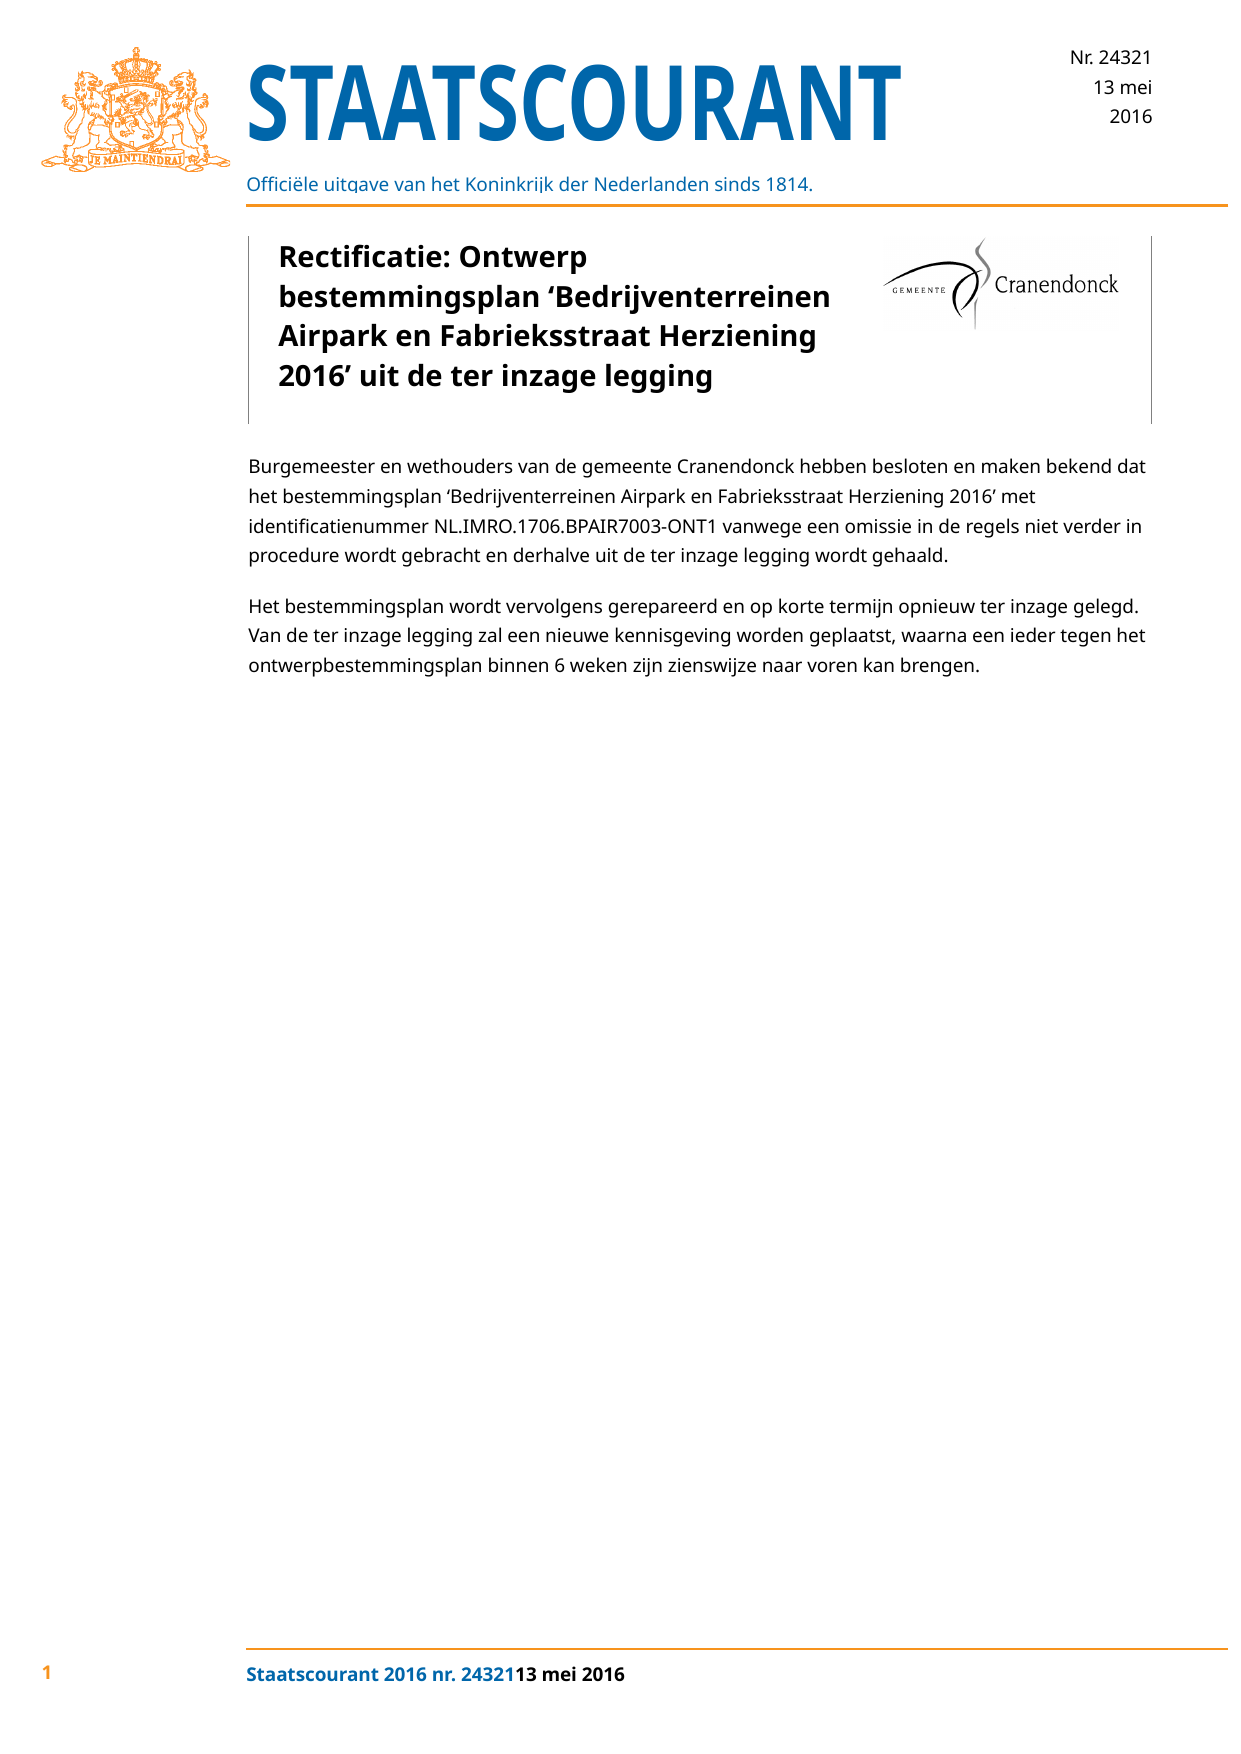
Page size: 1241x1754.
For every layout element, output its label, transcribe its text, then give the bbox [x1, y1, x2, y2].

table_header Rectificatie: Ontwerp bestemmingsplan ‘Bedrijventerreinen Airpark en Fabrieksstraat Herziening 2016’ uit de ter inzage legging [249, 236, 850, 424]
text Het bestemmingsplan wordt vervolgens gerepareerd en op korte termijn opnieuw ter inzage gelegd. Van de ter inzage legging zal een nieuwe kennisgeving worden geplaatst, waarna een ieder tegen het ontwerpbestemmingsplan binnen 6 weken zijn zienswijze naar voren kan brengen. [248, 593, 1152, 678]
picture [41, 47, 231, 172]
table_header [850, 236, 1151, 424]
picture [882, 236, 1119, 331]
text Burgemeester en wethouders van de gemeente Cranendonck hebben besloten en maken bekend dat het bestemmingsplan ‘Bedrijventerreinen Airpark en Fabrieksstraat Herziening 2016’ met identificatienummer NL.IMRO.1706.BPAIR7003-ONT1 vanwege een omissie in de regels niet verder in procedure wordt gebracht en derhalve uit de ter inzage legging wordt gehaald. [248, 454, 1152, 568]
